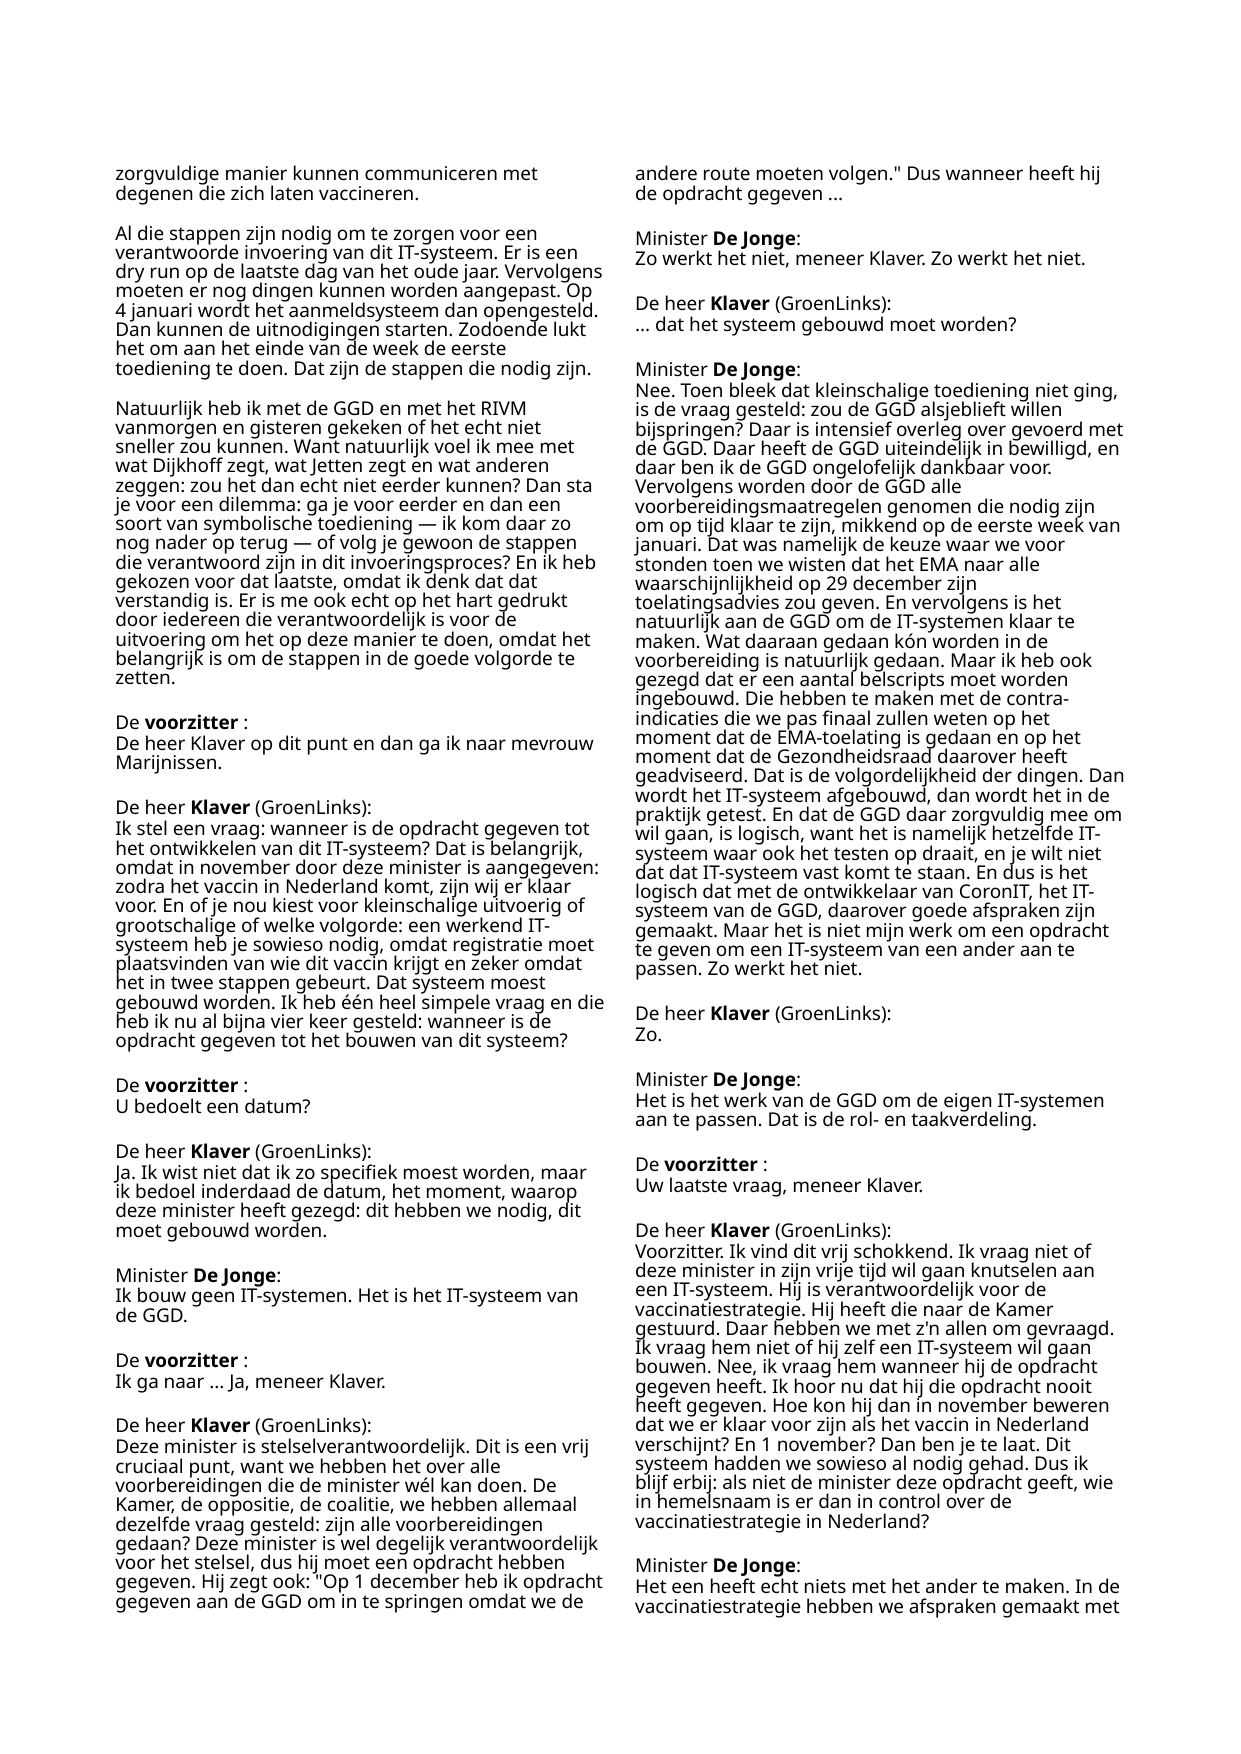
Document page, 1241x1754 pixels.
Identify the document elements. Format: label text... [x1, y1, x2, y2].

text Minister De Jonge: [115, 1262, 605, 1287]
text Voorzitter. Ik vind dit vrij schokkend. Ik vraag niet of deze minister in zijn vrije tijd wil gaan knutselen aan een IT-systeem. Hij is verantwoordelijk voor de vaccinatiestrategie. Hij heeft die naar de Kamer gestuurd. Daar hebben we met z'n allen om gevraagd. Ik vraag hem niet of hij zelf een IT-systeem wil gaan bouwen. Nee, ik vraag hem wanneer hij de opdracht gegeven heeft. Ik hoor nu dat hij die opdracht nooit heeft gegeven. Hoe kon hij dan in november beweren dat we er klaar voor zijn als het vaccin in Nederland verschijnt? En 1 november? Dan ben je te laat. Dit systeem hadden we sowieso al nodig gehad. Dus ik blijf erbij: als niet de minister deze opdracht geeft, wie in hemelsnaam is er dan in control over de vaccinatiestrategie in Nederland? [635, 1243, 1125, 1532]
text De heer Klaver (GroenLinks): [115, 794, 605, 820]
text Het een heeft echt niets met het ander te maken. In de vaccinatiestrategie hebben we afspraken gemaakt met [635, 1578, 1125, 1617]
text De heer Klaver op dit punt en dan ga ik naar mevrouw Marijnissen. [115, 735, 605, 774]
text ... dat het systeem gebouwd moet worden? [635, 316, 1125, 336]
text Ik bouw geen IT-systemen. Het is het IT-systeem van de GGD. [115, 1287, 605, 1326]
text Natuurlijk heb ik met de GGD en met het RIVM vanmorgen en gisteren gekeken of het echt niet sneller zou kunnen. Want natuurlijk voel ik mee met wat Dijkhoff zegt, wat Jetten zegt en wat anderen zeggen: zou het dan echt niet eerder kunnen? Dan sta je voor een dilemma: ga je voor eerder en dan een soort van symbolische toediening — ik kom daar zo nog nader op terug — of volg je gewoon de stappen die verantwoord zijn in dit invoeringsproces? En ik heb gekozen voor dat laatste, omdat ik denk dat dat verstandig is. Er is me ook echt op het hart gedrukt door iedereen die verantwoordelijk is voor de uitvoering om het op deze manier te doen, omdat het belangrijk is om de stappen in de goede volgorde te zetten. [115, 399, 605, 688]
text Zo. [635, 1026, 1125, 1045]
text Al die stappen zijn nodig om te zorgen voor een verantwoorde invoering van dit IT-systeem. Er is een dry run op de laatste dag van het oude jaar. Vervolgens moeten er nog dingen kunnen worden aangepast. Op 4 januari wordt het aanmeldsysteem dan opengesteld. Dan kunnen de uitnodigingen starten. Zodoende lukt het om aan het einde van de week de eerste toediening te doen. Dat zijn de stappen die nodig zijn. [115, 224, 605, 379]
text De heer Klaver (GroenLinks): [115, 1413, 605, 1438]
text De voorzitter : [115, 1347, 605, 1373]
text De heer Klaver (GroenLinks): [635, 291, 1125, 316]
text De voorzitter : [635, 1151, 1125, 1177]
text Zo werkt het niet, meneer Klaver. Zo werkt het niet. [635, 250, 1125, 270]
text De heer Klaver (GroenLinks): [635, 1217, 1125, 1243]
text zorgvuldige manier kunnen communiceren met degenen die zich laten vaccineren. [115, 165, 605, 204]
text De voorzitter : [115, 1072, 605, 1098]
text Minister De Jonge: [635, 225, 1125, 250]
text Uw laatste vraag, meneer Klaver. [635, 1177, 1125, 1196]
text U bedoelt een datum? [115, 1098, 605, 1117]
text Nee. Toen bleek dat kleinschalige toediening niet ging, is de vraag gesteld: zou de GGD alsjeblieft willen bijspringen? Daar is intensief overleg over gevoerd met de GGD. Daar heeft de GGD uiteindelijk in bewilligd, en daar ben ik de GGD ongelofelijk dankbaar voor. Vervolgens worden door de GGD alle voorbereidingsmaatregelen genomen die nodig zijn om op tijd klaar te zijn, mikkend op de eerste week van januari. Dat was namelijk de keuze waar we voor stonden toen we wisten dat het EMA naar alle waarschijnlijkheid op 29 december zijn toelatingsadvies zou geven. En vervolgens is het natuurlijk aan de GGD om de IT-systemen klaar te maken. Wat daaraan gedaan kón worden in de voorbereiding is natuurlijk gedaan. Maar ik heb ook gezegd dat er een aantal belscripts moet worden ingebouwd. Die hebben te maken met de contra-indicaties die we pas finaal zullen weten op het moment dat de EMA-toelating is gedaan en op het moment dat de Gezondheidsraad daarover heeft geadviseerd. Dat is de volgordelijkheid der dingen. Dan wordt het IT-systeem afgebouwd, dan wordt het in de praktijk getest. En dat de GGD daar zorgvuldig mee om wil gaan, is logisch, want het is namelijk hetzelfde IT-systeem waar ook het testen op draait, en je wilt niet dat dat IT-systeem vast komt te staan. En dus is het logisch dat met de ontwikkelaar van CoronIT, het IT-systeem van de GGD, daarover goede afspraken zijn gemaakt. Maar het is niet mijn werk om een opdracht te geven om een IT-systeem van een ander aan te passen. Zo werkt het niet. [635, 382, 1125, 979]
text De heer Klaver (GroenLinks): [635, 1000, 1125, 1026]
text Ik stel een vraag: wanneer is de opdracht gegeven tot het ontwikkelen van dit IT-systeem? Dat is belangrijk, omdat in november door deze minister is aangegeven: zodra het vaccin in Nederland komt, zijn wij er klaar voor. En of je nou kiest voor kleinschalige uitvoerig of grootschalige of welke volgorde: een werkend IT-systeem heb je sowieso nodig, omdat registratie moet plaatsvinden van wie dit vaccin krijgt en zeker omdat het in twee stappen gebeurt. Dat systeem moest gebouwd worden. Ik heb één heel simpele vraag en die heb ik nu al bijna vier keer gesteld: wanneer is de opdracht gegeven tot het bouwen van dit systeem? [115, 820, 605, 1051]
text De voorzitter : [115, 709, 605, 735]
text Minister De Jonge: [635, 356, 1125, 382]
text Ik ga naar ... Ja, meneer Klaver. [115, 1373, 605, 1392]
text Minister De Jonge: [635, 1553, 1125, 1578]
text Ja. Ik wist niet dat ik zo specifiek moest worden, maar ik bedoel inderdaad de datum, het moment, waarop deze minister heeft gezegd: dit hebben we nodig, dit moet gebouwd worden. [115, 1164, 605, 1241]
text De heer Klaver (GroenLinks): [115, 1138, 605, 1164]
text Het is het werk van de GGD om de eigen IT-systemen aan te passen. Dat is de rol- en taakverdeling. [635, 1092, 1125, 1130]
text Deze minister is stelselverantwoordelijk. Dit is een vrij cruciaal punt, want we hebben het over alle voorbereidingen die de minister wél kan doen. De Kamer, de oppositie, de coalitie, we hebben allemaal dezelfde vraag gesteld: zijn alle voorbereidingen gedaan? Deze minister is wel degelijk verantwoordelijk voor het stelsel, dus hij moet een opdracht hebben gegeven. Hij zegt ook: "Op 1 december heb ik opdracht gegeven aan de GGD om in te springen omdat we de [115, 1438, 605, 1612]
text andere route moeten volgen." Dus wanneer heeft hij de opdracht gegeven ... [635, 165, 1125, 204]
text Minister De Jonge: [635, 1066, 1125, 1092]
